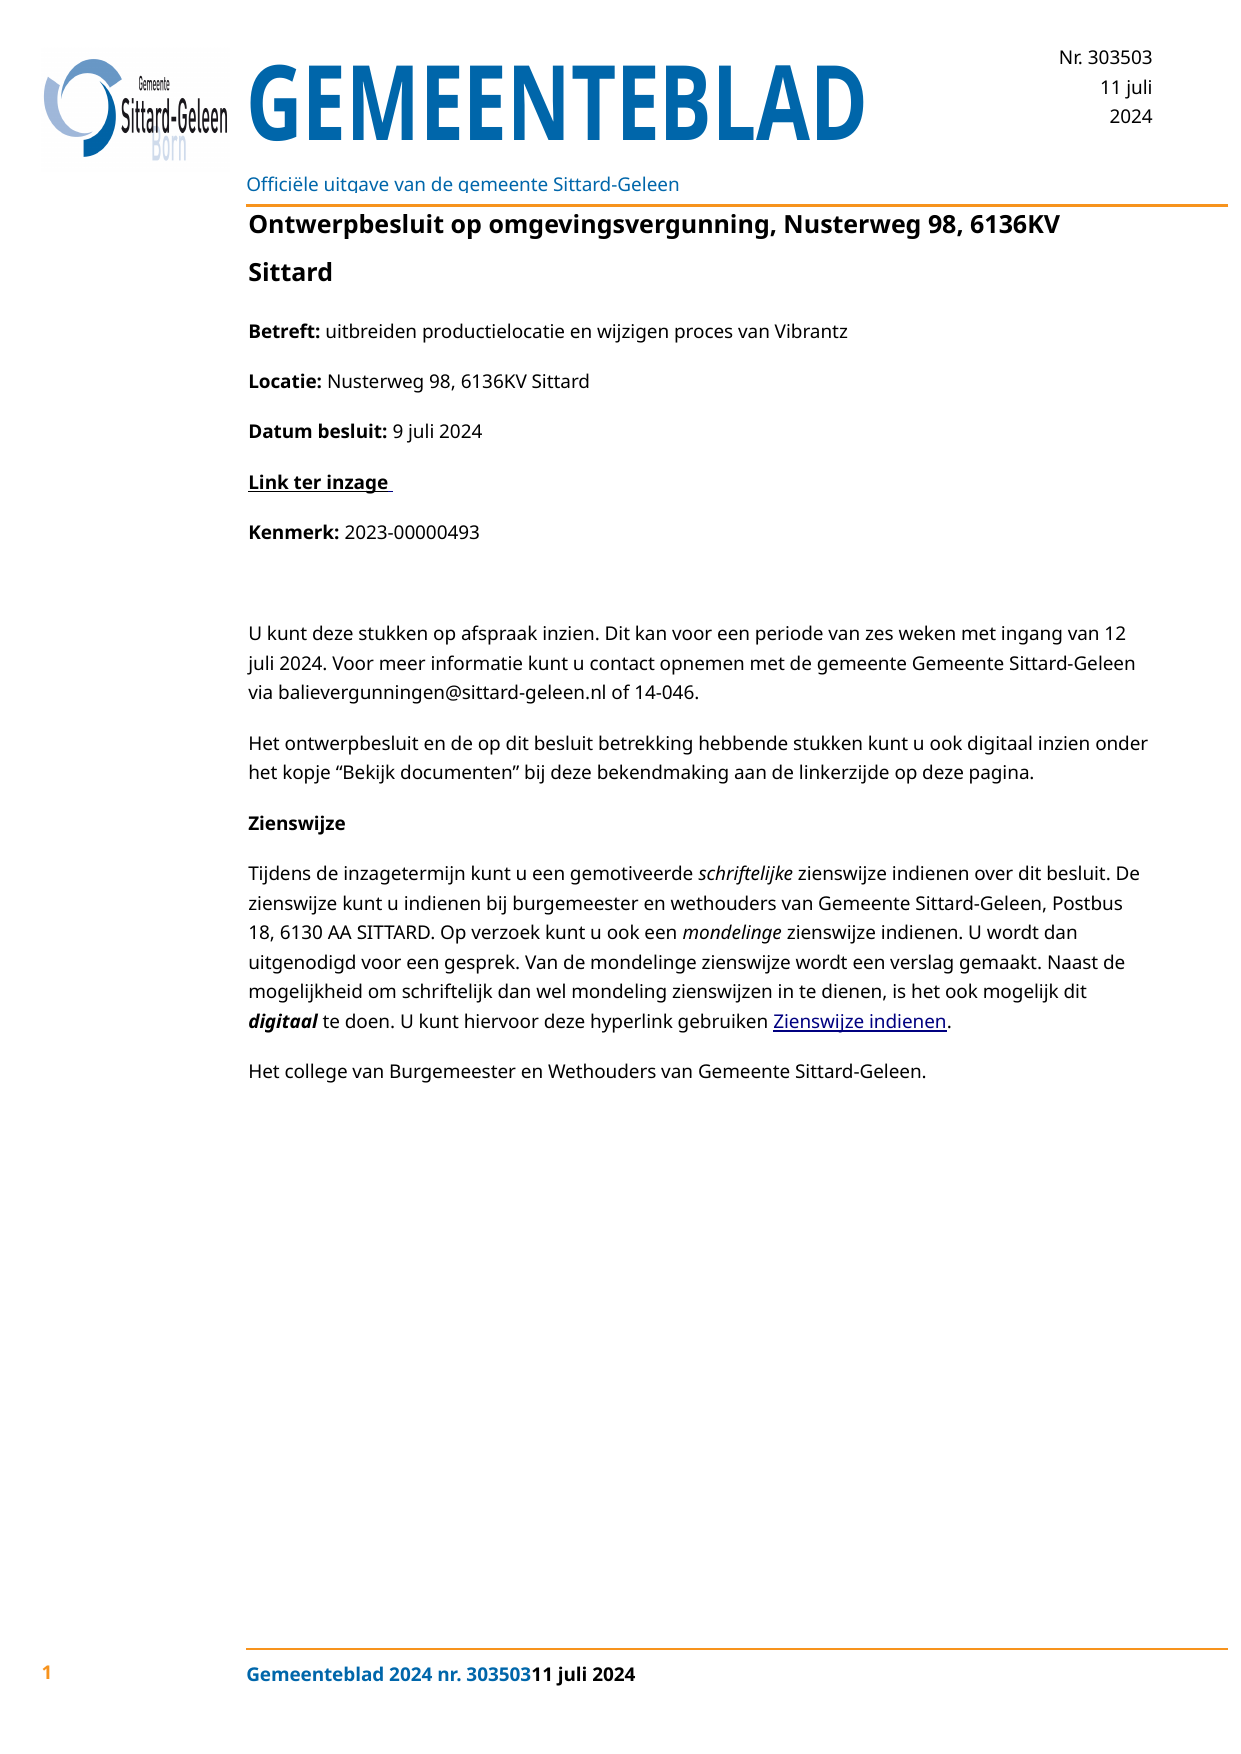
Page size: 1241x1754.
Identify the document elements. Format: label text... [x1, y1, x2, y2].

text Locatie: Nusterweg 98, 6136KV Sittard [248, 368, 1152, 394]
text Kenmerk: 2023-00000493 [248, 519, 1152, 545]
text Tijdens de inzagetermijn kunt u een gemotiveerde schriftelijke zienswijze indienen over dit besluit. De zienswijze kunt u indienen bij burgemeester en wethouders van Gemeente Sittard-Geleen, Postbus 18, 6130 AA SITTARD. Op verzoek kunt u ook een mondelinge zienswijze indienen. U wordt dan uitgenodigd voor een gesprek. Van de mondelinge zienswijze wordt een verslag gemaakt. Naast de mogelijkheid om schriftelijk dan wel mondeling zienswijzen in te dienen, is het ook mogelijk dit digitaal te doen. U kunt hiervoor deze hyperlink gebruiken Zienswijze indienen. [248, 860, 1152, 1034]
text U kunt deze stukken op afspraak inzien. Dit kan voor een periode van zes weken met ingang van 12 juli 2024. Voor meer informatie kunt u contact opnemen met de gemeente Gemeente Sittard-Geleen via balievergunningen@sittard-geleen.nl of 14-046. [248, 620, 1152, 705]
text Het college van Burgemeester en Wethouders van Gemeente Sittard-Geleen. [248, 1059, 1152, 1084]
text Link ter inzage [248, 469, 1152, 495]
picture [41, 47, 231, 172]
text Zienswijze [248, 810, 1152, 836]
text Het ontwerpbesluit en de op dit besluit betrekking hebbende stukken kunt u ook digitaal inzien onder het kopje “Bekijk documenten” bij deze bekendmaking aan de linkerzijde op deze pagina. [248, 730, 1152, 785]
text Ontwerpbesluit op omgevingsvergunning, Nusterweg 98, 6136KV Sittard [248, 207, 1152, 288]
text Datum besluit: 9 juli 2024 [248, 419, 1152, 444]
text Betreft: uitbreiden productielocatie en wijzigen proces van Vibrantz [248, 318, 1152, 344]
